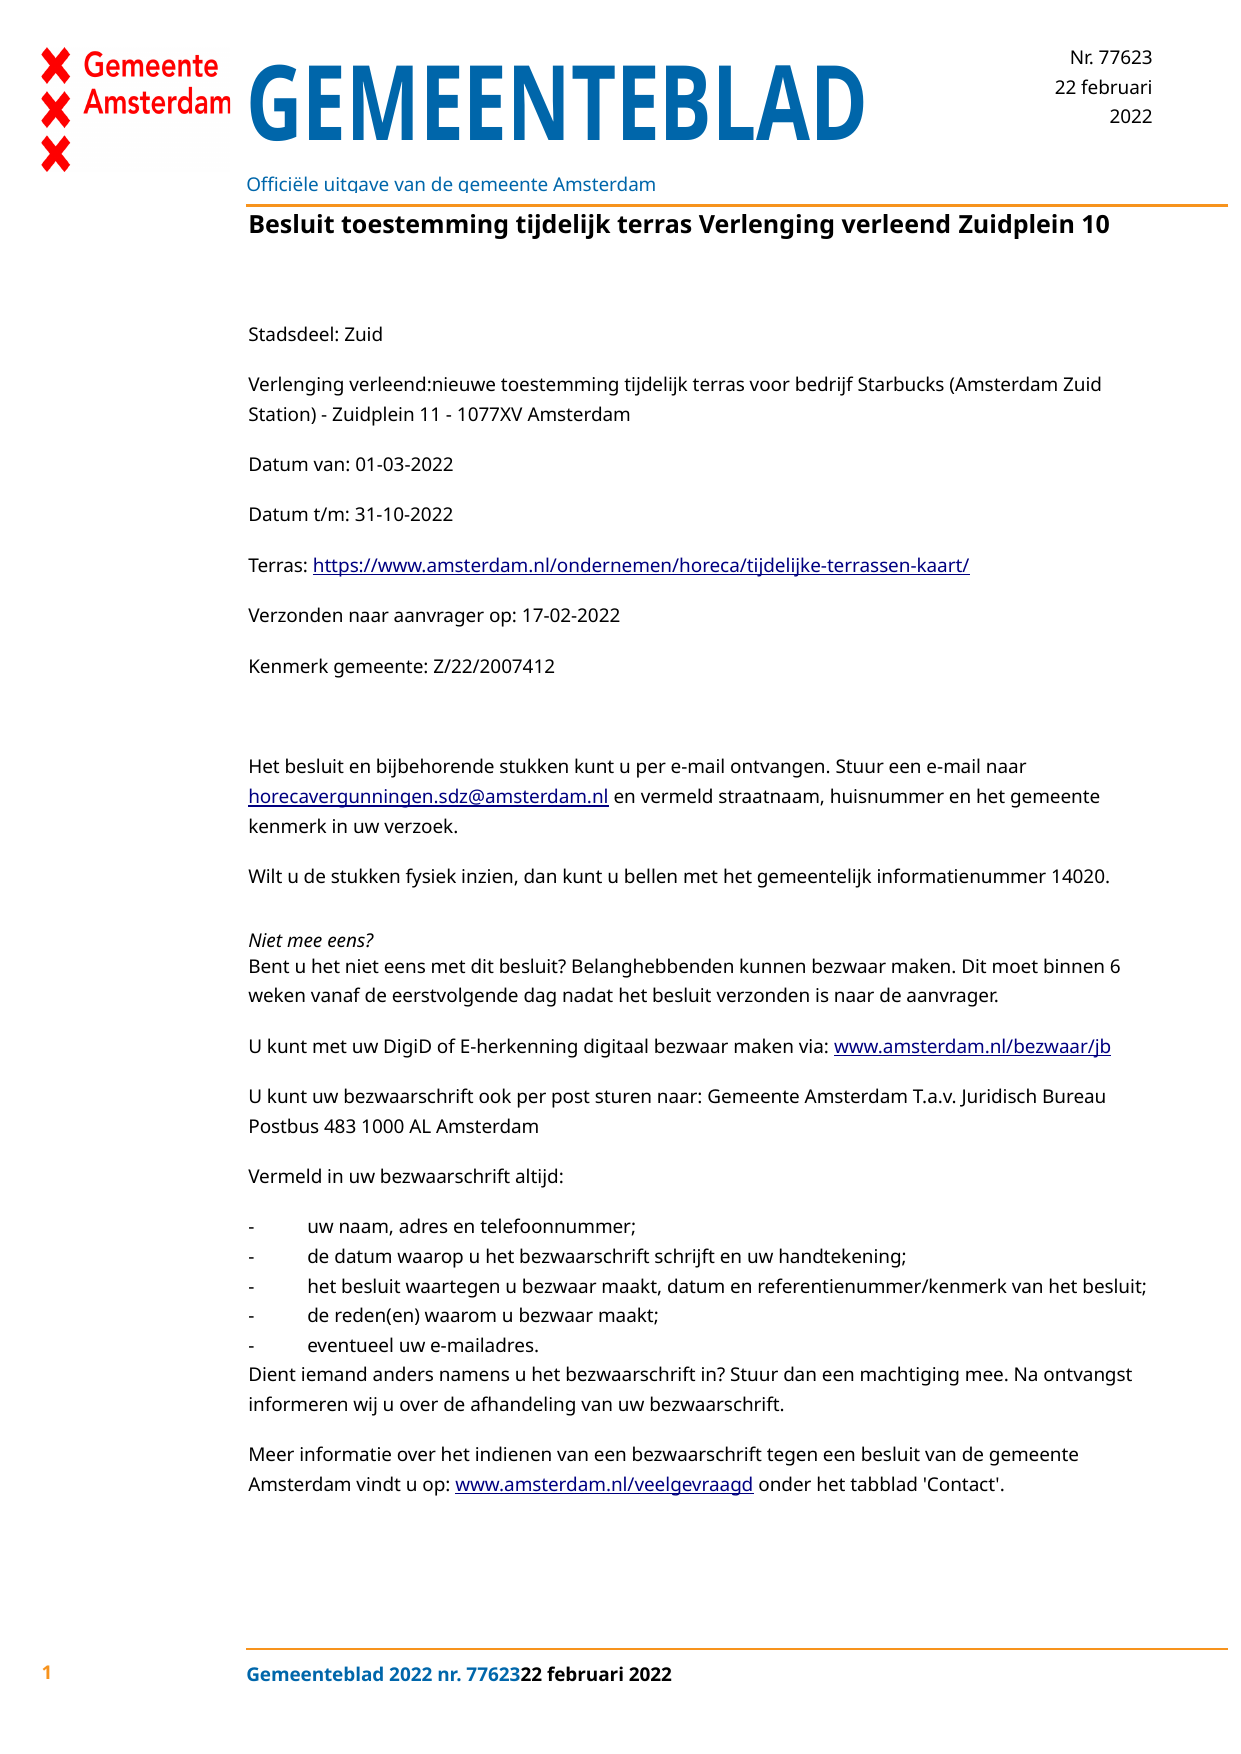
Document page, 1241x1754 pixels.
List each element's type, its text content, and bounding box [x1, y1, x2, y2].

text Het besluit en bijbehorende stukken kunt u per e-mail ontvangen. Stuur een e-mail naar horecavergunningen.sdz@amsterdam.nl en vermeld straatnaam, huisnummer en het gemeente kenmerk in uw verzoek. [248, 754, 1152, 838]
text Datum van: 01-03-2022 [248, 451, 1152, 477]
picture [41, 47, 231, 172]
text Verzonden naar aanvrager op: 17-02-2022 [248, 602, 1152, 628]
text Dient iemand anders namens u het bezwaarschrift in? Stuur dan een machtiging mee. Na ontvangst informeren wij u over de afhandeling van uw bezwaarschrift. [248, 1362, 1152, 1417]
list de datum waarop u het bezwaarschrift schrijft en uw handtekening; [248, 1243, 1152, 1269]
text U kunt met uw DigiD of E-herkenning digitaal bezwaar maken via: www.amsterdam.nl/bezwaar/jb [248, 1033, 1152, 1059]
list eventueel uw e-mailadres. [248, 1332, 1152, 1358]
text Stadsdeel: Zuid [248, 321, 1152, 346]
text Datum t/m: 31-10-2022 [248, 502, 1152, 527]
text Kenmerk gemeente: Z/22/2007412 [248, 653, 1152, 678]
text Vermeld in uw bezwaarschrift altijd: [248, 1163, 1152, 1189]
text Bent u het niet eens met dit besluit? Belanghebbenden kunnen bezwaar maken. Dit moet binnen 6 weken vanaf de eerstvolgende dag nadat het besluit verzonden is naar de aanvrager. [248, 953, 1152, 1008]
text Verlenging verleend:nieuwe toestemming tijdelijk terras voor bedrijf Starbucks (Amsterdam Zuid Station) - Zuidplein 11 - 1077XV Amsterdam [248, 371, 1152, 426]
text Meer informatie over het indienen van een bezwaarschrift tegen een besluit van de gemeente Amsterdam vindt u op: www.amsterdam.nl/veelgevraagd onder het tabblad 'Contact'. [248, 1442, 1152, 1497]
list het besluit waartegen u bezwaar maakt, datum en referentienummer/kenmerk van het besluit; [248, 1273, 1152, 1299]
text Niet mee eens? [248, 927, 1152, 953]
list uw naam, adres en telefoonnummer; [248, 1214, 1152, 1239]
text Wilt u de stukken fysiek inzien, dan kunt u bellen met het gemeentelijk informatienummer 14020. [248, 863, 1152, 889]
text Besluit toestemming tijdelijk terras Verlenging verleend Zuidplein 10 [248, 207, 1152, 241]
list de reden(en) waarom u bezwaar maakt; [248, 1302, 1152, 1328]
text Terras: https://www.amsterdam.nl/ondernemen/horeca/tijdelijke-terrassen-kaart/ [248, 552, 1152, 578]
text U kunt uw bezwaarschrift ook per post sturen naar: Gemeente Amsterdam T.a.v. Juridisch Bureau Postbus 483 1000 AL Amsterdam [248, 1083, 1152, 1139]
